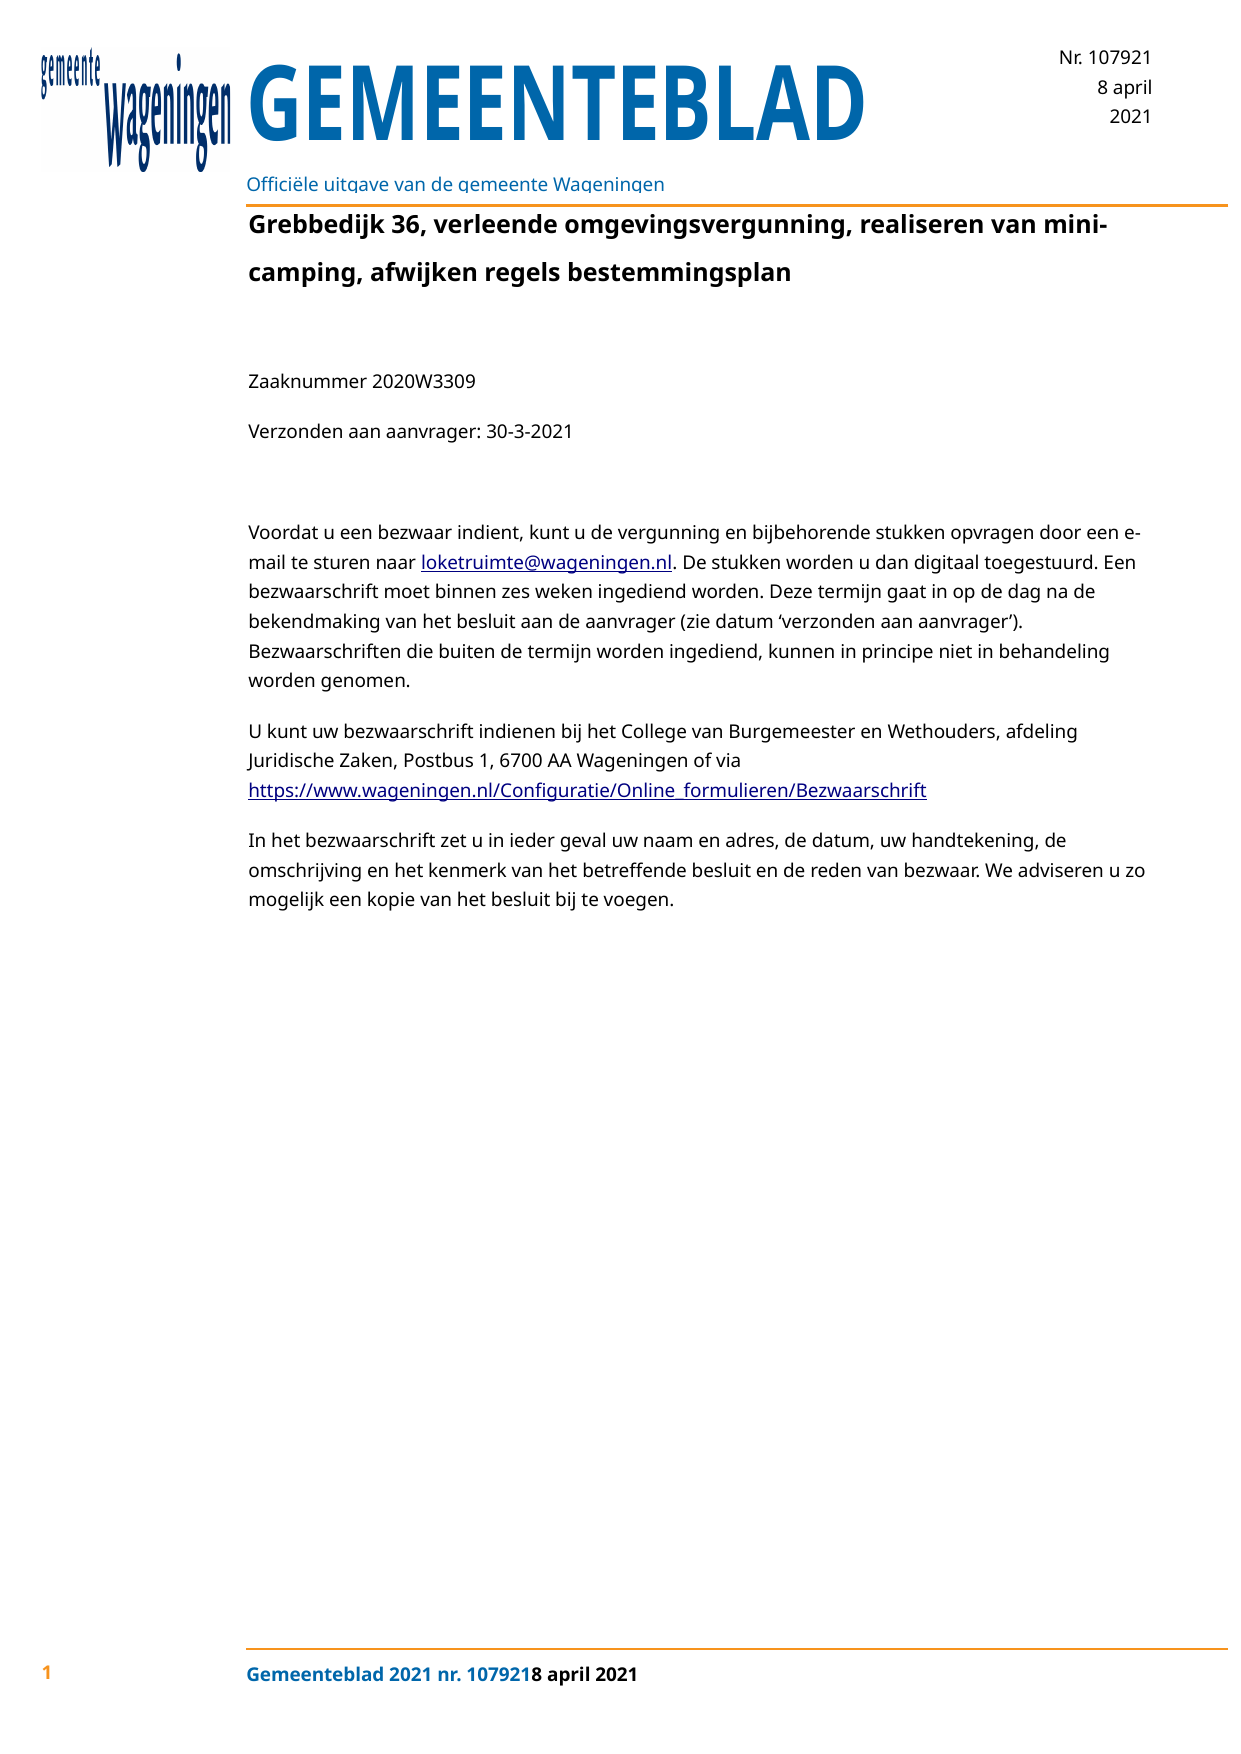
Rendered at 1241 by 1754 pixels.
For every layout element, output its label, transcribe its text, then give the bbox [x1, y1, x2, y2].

picture [41, 47, 231, 172]
text U kunt uw bezwaarschrift indienen bij het College van Burgemeester en Wethouders, afdeling Juridische Zaken, Postbus 1, 6700 AA Wageningen of via https://www.wageningen.nl/Configuratie/Online_formulieren/Bezwaarschrift [248, 718, 1152, 803]
text Voordat u een bezwaar indient, kunt u de vergunning en bijbehorende stukken opvragen door een e-mail te sturen naar loketruimte@wageningen.nl. De stukken worden u dan digitaal toegestuurd. Een bezwaarschrift moet binnen zes weken ingediend worden. Deze termijn gaat in op de dag na de bekendmaking van het besluit aan de aanvrager (zie datum ‘verzonden aan aanvrager’). Bezwaarschriften die buiten de termijn worden ingediend, kunnen in principe niet in behandeling worden genomen. [248, 519, 1152, 693]
text Verzonden aan aanvrager: 30-3-2021 [248, 419, 1152, 444]
text In het bezwaarschrift zet u in ieder geval uw naam en adres, de datum, uw handtekening, de omschrijving en het kenmerk van het betreffende besluit en de reden van bezwaar. We adviseren u zo mogelijk een kopie van het besluit bij te voegen. [248, 827, 1152, 912]
text Grebbedijk 36, verleende omgevingsvergunning, realiseren van mini-camping, afwijken regels bestemmingsplan [248, 207, 1152, 288]
text Zaaknummer 2020W3309 [248, 368, 1152, 394]
